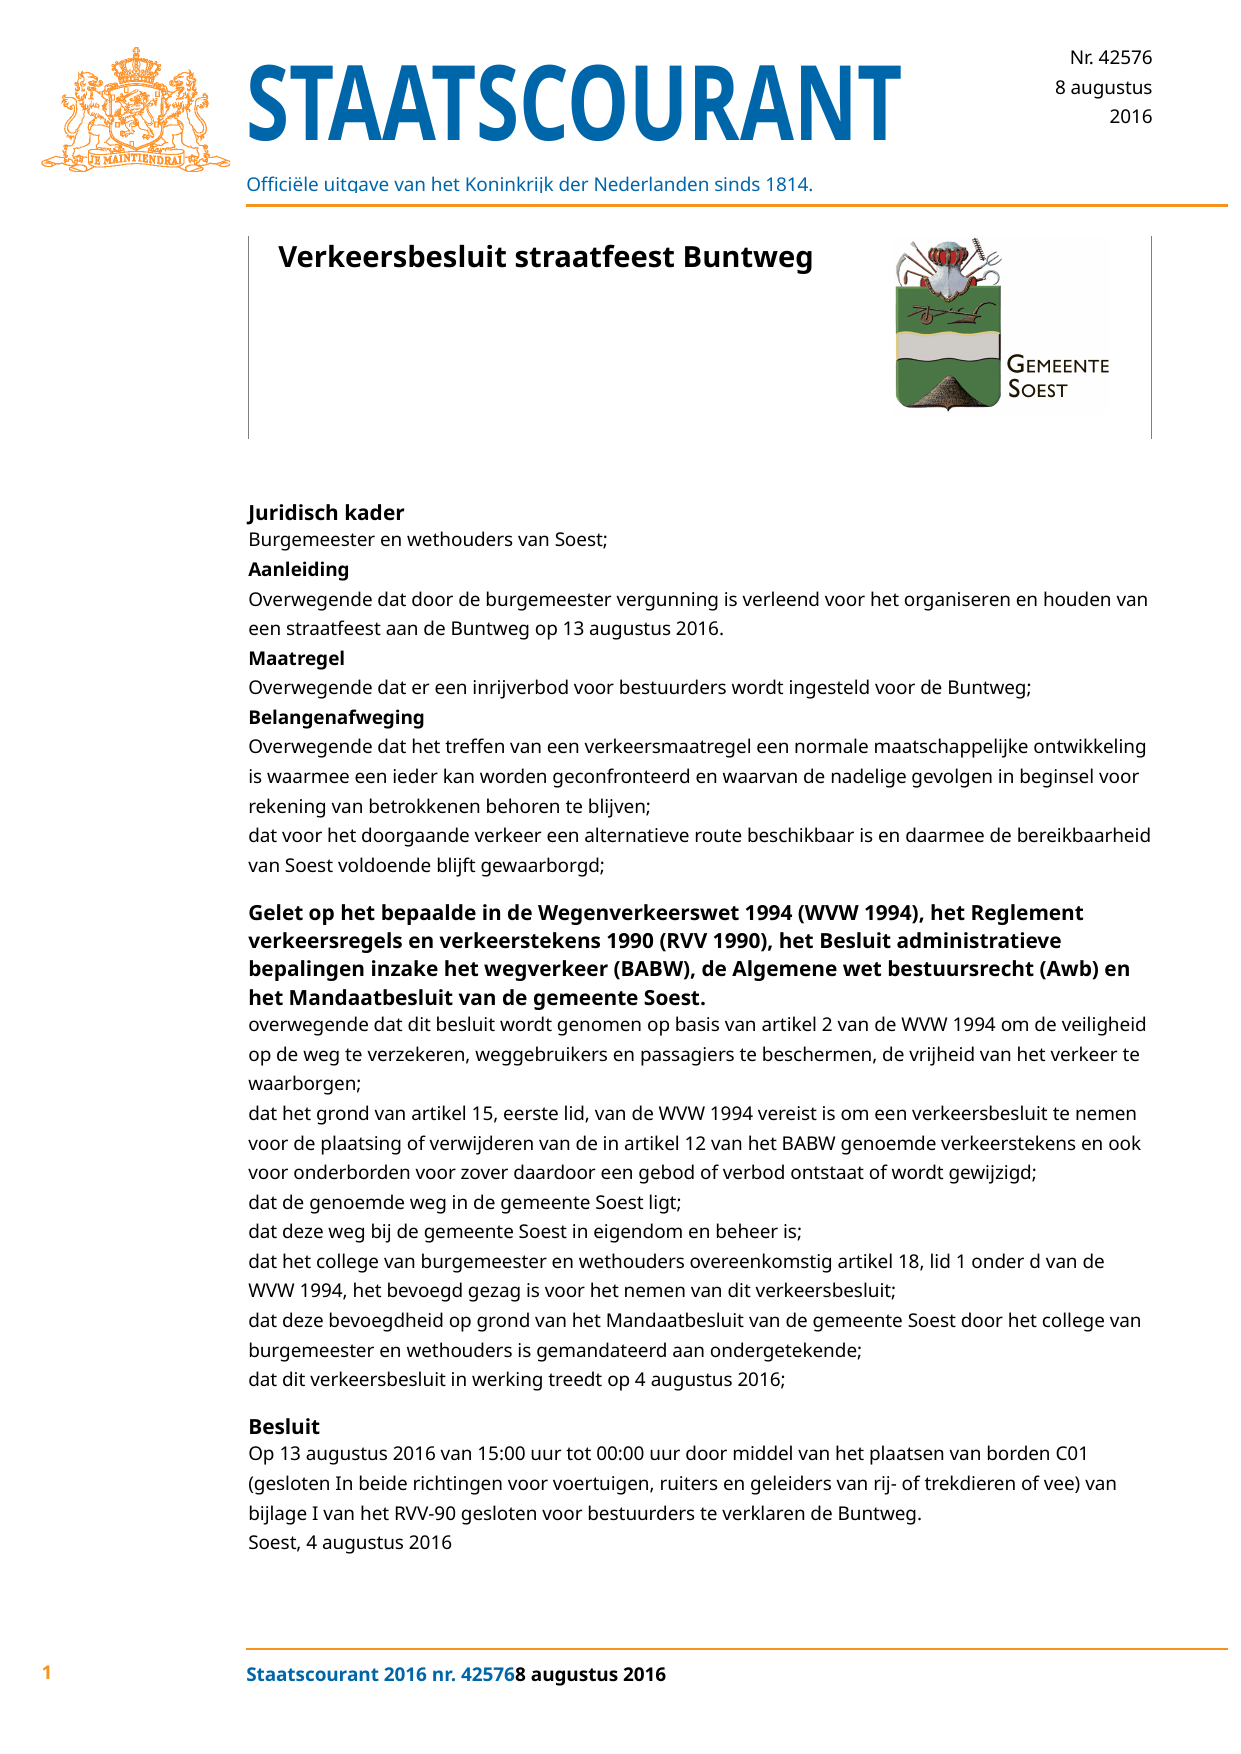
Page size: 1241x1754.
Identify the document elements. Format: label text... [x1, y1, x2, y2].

table_header Verkeersbesluit straatfeest Buntweg [249, 236, 850, 439]
text Besluit [248, 1412, 1152, 1441]
text Juridisch kader [248, 498, 1152, 527]
text Belangenafweging [248, 704, 1152, 730]
text Burgemeester en wethouders van Soest; [248, 527, 1152, 552]
text Maatregel [248, 645, 1152, 671]
text Op 13 augustus 2016 van 15:00 uur tot 00:00 uur door middel van het plaatsen van borden C01 (gesloten In beide richtingen voor voertuigen, ruiters en geleiders van rij- of trekdieren of vee) van bijlage I van het RVV-90 gesloten voor bestuurders te verklaren de Buntweg. [248, 1441, 1152, 1525]
table_header [1109, 236, 1151, 413]
picture [41, 47, 231, 172]
text Aanleiding [248, 556, 1152, 582]
text dat het college van burgemeester en wethouders overeenkomstig artikel 18, lid 1 onder d van de WVW 1994, het bevoegd gezag is voor het nemen van dit verkeersbesluit; [248, 1248, 1152, 1303]
text Soest, 4 augustus 2016 [248, 1529, 1152, 1555]
text overwegende dat dit besluit wordt genomen op basis van artikel 2 van de WVW 1994 om de veiligheid op de weg te verzekeren, weggebruikers en passagiers te beschermen, de vrijheid van het verkeer te waarborgen; [248, 1011, 1152, 1096]
text dat deze weg bij de gemeente Soest in eigendom en beheer is; [248, 1218, 1152, 1244]
text Overwegende dat er een inrijverbod voor bestuurders wordt ingesteld voor de Buntweg; [248, 674, 1152, 700]
text Gelet op het bepaalde in de Wegenverkeerswet 1994 (WVW 1994), het Reglement verkeersregels en verkeerstekens 1990 (RVV 1990), het Besluit administratieve bepalingen inzake het wegverkeer (BABW), de Algemene wet bestuursrecht (Awb) en het Mandaatbesluit van de gemeente Soest. [248, 898, 1152, 1011]
text dat deze bevoegdheid op grond van het Mandaatbesluit van de gemeente Soest door het college van burgemeester en wethouders is gemandateerd aan ondergetekende; [248, 1307, 1152, 1363]
picture [892, 236, 1109, 414]
text dat de genoemde weg in de gemeente Soest ligt; [248, 1189, 1152, 1215]
text Overwegende dat door de burgemeester vergunning is verleend voor het organiseren en houden van een straatfeest aan de Buntweg op 13 augustus 2016. [248, 586, 1152, 641]
text dat voor het doorgaande verkeer een alternatieve route beschikbaar is en daarmee de bereikbaarheid van Soest voldoende blijft gewaarborgd; [248, 822, 1152, 878]
text Overwegende dat het treffen van een verkeersmaatregel een normale maatschappelijke ontwikkeling is waarmee een ieder kan worden geconfronteerd en waarvan de nadelige gevolgen in beginsel voor rekening van betrokkenen behoren te blijven; [248, 734, 1152, 819]
text dat het grond van artikel 15, eerste lid, van de WVW 1994 vereist is om een verkeersbesluit te nemen voor de plaatsing of verwijderen van de in artikel 12 van het BABW genoemde verkeerstekens en ook voor onderborden voor zover daardoor een gebod of verbod ontstaat of wordt gewijzigd; [248, 1100, 1152, 1185]
table_header [850, 236, 892, 413]
table_header [850, 414, 1151, 439]
text dat dit verkeersbesluit in werking treedt op 4 augustus 2016; [248, 1366, 1152, 1392]
